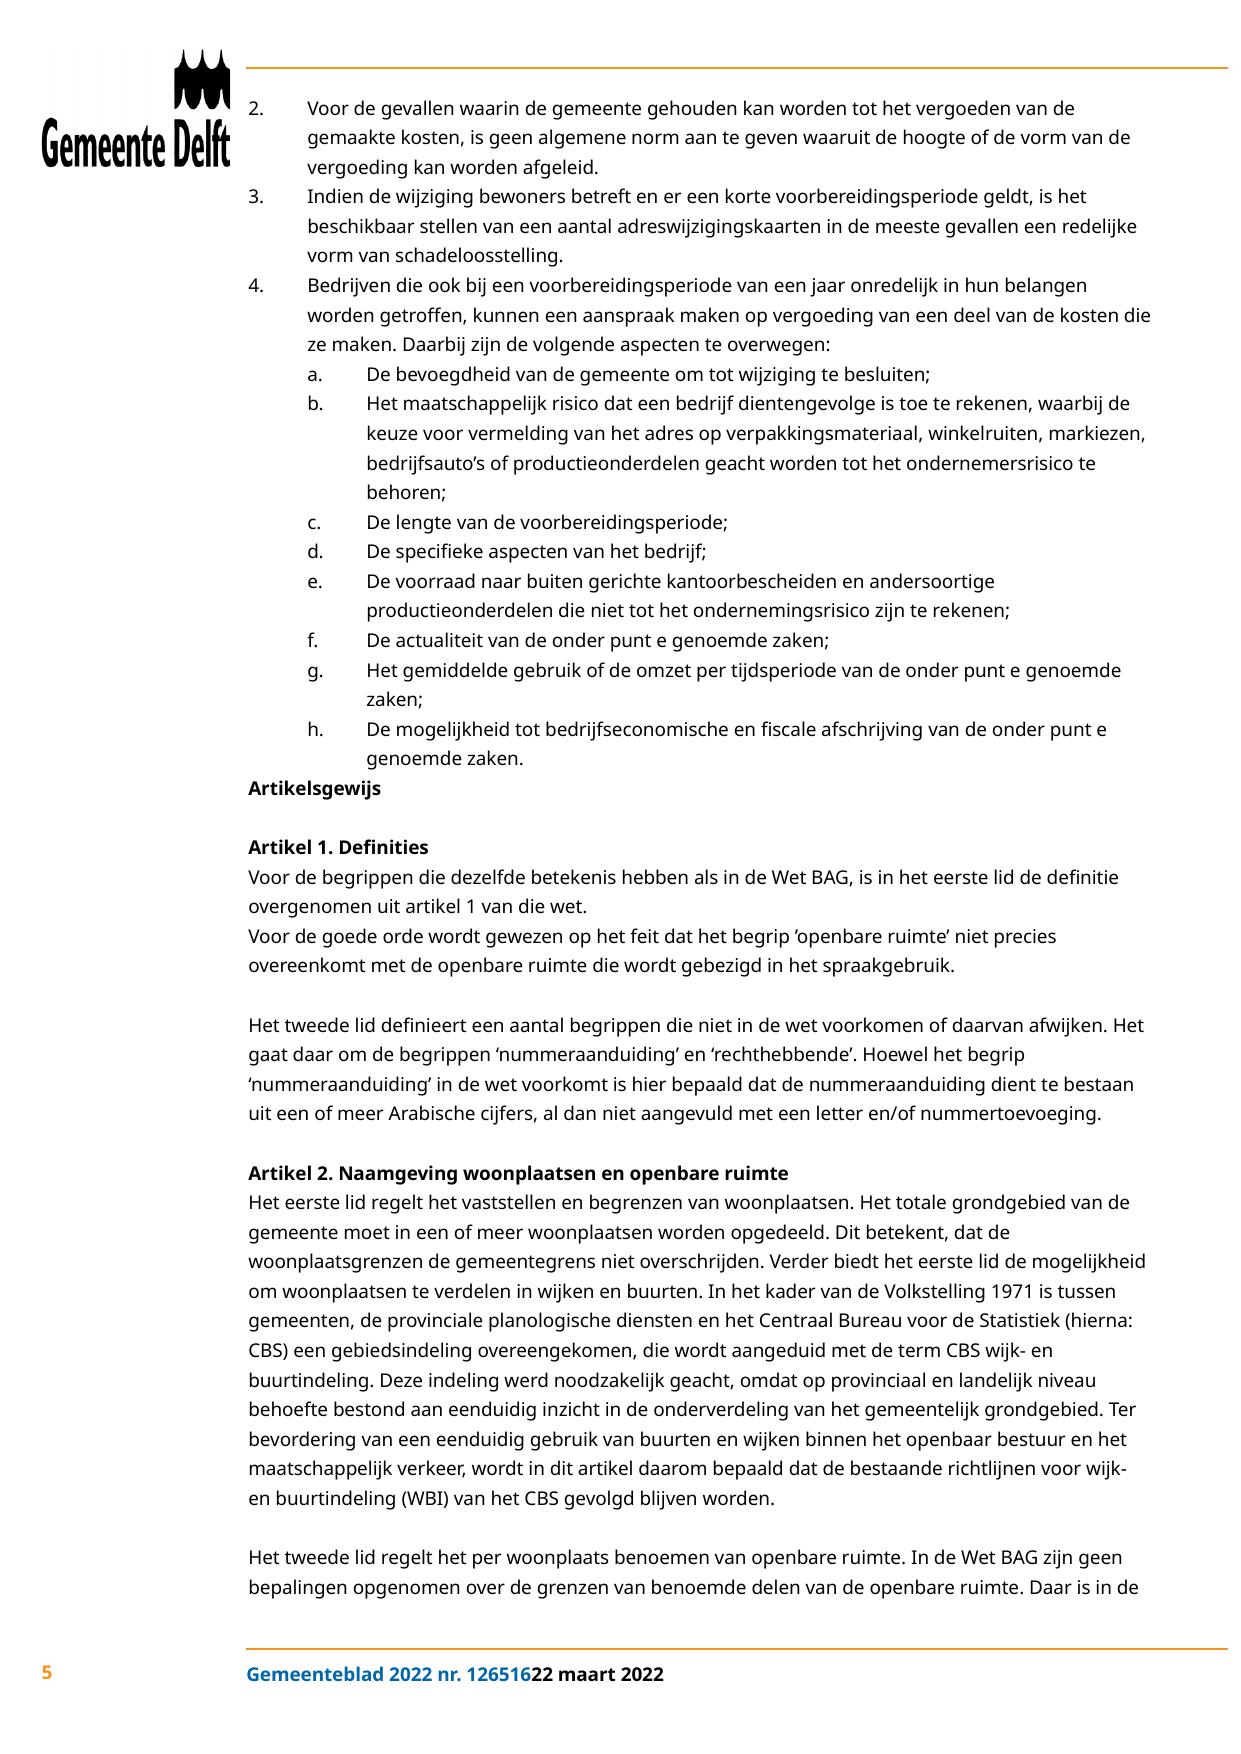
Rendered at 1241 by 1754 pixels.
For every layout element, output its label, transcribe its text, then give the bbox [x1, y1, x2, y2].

text Het eerste lid regelt het vaststellen en begrenzen van woonplaatsen. Het totale grondgebied van de gemeente moet in een of meer woonplaatsen worden opgedeeld. Dit betekent, dat de woonplaatsgrenzen de gemeentegrens niet overschrijden. Verder biedt het eerste lid de mogelijkheid om woonplaatsen te verdelen in wijken en buurten. In het kader van de Volkstelling 1971 is tussen gemeenten, de provinciale planologische diensten en het Centraal Bureau voor de Statistiek (hierna: CBS) een gebiedsindeling overeengekomen, die wordt aangeduid met de term CBS wijk- en buurtindeling. Deze indeling werd noodzakelijk geacht, omdat op provinciaal en landelijk niveau behoefte bestond aan eenduidig inzicht in de onderverdeling van het gemeentelijk grondgebied. Ter bevordering van een eenduidig gebruik van buurten en wijken binnen het openbaar bestuur en het maatschappelijk verkeer, wordt in dit artikel daarom bepaald dat de bestaande richtlijnen voor wijk- en buurtindeling (WBI) van het CBS gevolgd blijven worden. [248, 1189, 1152, 1511]
list De voorraad naar buiten gerichte kantoorbescheiden en andersoortige productieonderdelen die niet tot het ondernemingsrisico zijn te rekenen; [307, 568, 1152, 623]
list Voor de gevallen waarin de gemeente gehouden kan worden tot het vergoeden van de gemaakte kosten, is geen algemene norm aan te geven waaruit de hoogte of de vorm van de vergoeding kan worden afgeleid. [248, 95, 1152, 180]
text Voor de begrippen die dezelfde betekenis hebben als in de Wet BAG, is in het eerste lid de definitie overgenomen uit artikel 1 van die wet. [248, 864, 1152, 919]
list De specifieke aspecten van het bedrijf; [307, 538, 1152, 564]
list De mogelijkheid tot bedrijfseconomische en fiscale afschrijving van de onder punt e genoemde zaken. [307, 716, 1152, 771]
list De actualiteit van de onder punt e genoemde zaken; [307, 627, 1152, 653]
text Voor de goede orde wordt gewezen op het feit dat het begrip ’openbare ruimte’ niet precies overeenkomt met de openbare ruimte die wordt gebezigd in het spraakgebruik. [248, 923, 1152, 978]
list De bevoegdheid van de gemeente om tot wijziging te besluiten; [307, 361, 1152, 387]
text Het tweede lid regelt het per woonplaats benoemen van openbare ruimte. In de Wet BAG zijn geen bepalingen opgenomen over de grenzen van benoemde delen van de openbare ruimte. Daar is in de [248, 1544, 1152, 1600]
text Artikelsgewijs [248, 775, 1152, 801]
list Het maatschappelijk risico dat een bedrijf dientengevolge is toe te rekenen, waarbij de keuze voor vermelding van het adres op verpakkingsmateriaal, winkelruiten, markiezen, bedrijfsauto’s of productieonderdelen geacht worden tot het ondernemersrisico te behoren; [307, 391, 1152, 505]
text Artikel 1. Definities [248, 834, 1152, 860]
list Bedrijven die ook bij een voorbereidingsperiode van een jaar onredelijk in hun belangen worden getroffen, kunnen een aanspraak maken op vergoeding van een deel van de kosten die ze maken. Daarbij zijn de volgende aspecten te overwegen: [248, 272, 1152, 357]
list Het gemiddelde gebruik of de omzet per tijdsperiode van de onder punt e genoemde zaken; [307, 657, 1152, 712]
text Het tweede lid definieert een aantal begrippen die niet in de wet voorkomen of daarvan afwijken. Het gaat daar om de begrippen ‘nummeraanduiding’ en ‘rechthebbende’. Hoewel het begrip ‘nummeraanduiding’ in de wet voorkomt is hier bepaald dat de nummeraanduiding dient te bestaan uit een of meer Arabische cijfers, al dan niet aangevuld met een letter en/of nummertoevoeging. [248, 1012, 1152, 1126]
picture [41, 47, 231, 172]
list De lengte van de voorbereidingsperiode; [307, 509, 1152, 535]
text Artikel 2. Naamgeving woonplaatsen en openbare ruimte [248, 1160, 1152, 1186]
list Indien de wijziging bewoners betreft en er een korte voorbereidingsperiode geldt, is het beschikbaar stellen van een aantal adreswijzigingskaarten in de meeste gevallen een redelijke vorm van schadeloosstelling. [248, 183, 1152, 268]
